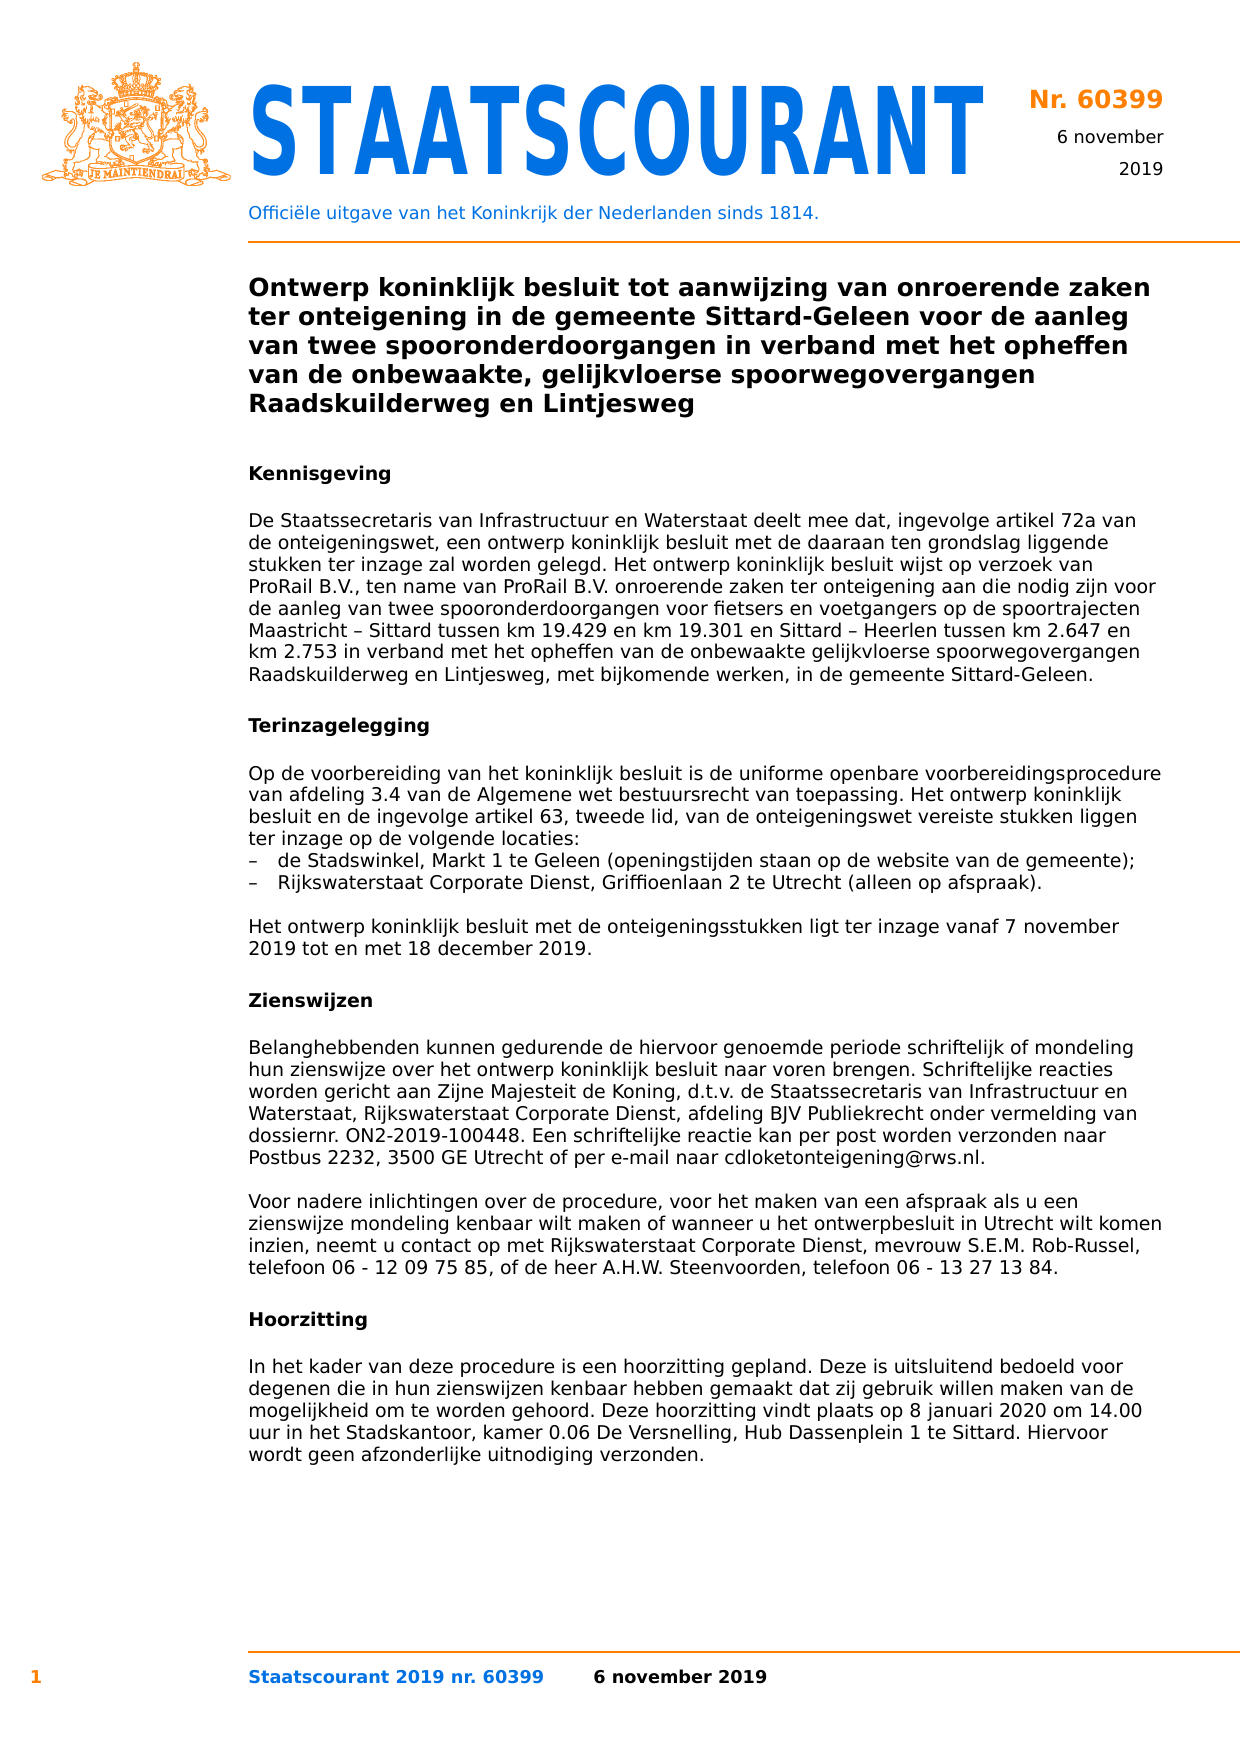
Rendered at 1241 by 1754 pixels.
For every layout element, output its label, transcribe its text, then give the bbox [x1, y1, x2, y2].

text Het ontwerp koninklijk besluit met de onteigeningsstukken ligt ter inzage vanaf 7 november 2019 tot en met 18 december 2019. [248, 916, 1163, 960]
picture [41, 62, 231, 186]
subtitle Ontwerp koninklijk besluit tot aanwijzing van onroerende zaken ter onteigening in de gemeente Sittard-Geleen voor de aanleg van twee spooronderdoorgangen in verband met het opheffen van de onbewaakte, gelijkvloerse spoorwegovergangen Raadskuilderweg en Lintjesweg [248, 273, 1163, 419]
table_cell 6 november [998, 121, 1240, 153]
subtitle Hoorzitting [248, 1309, 1163, 1331]
text – Rijkswaterstaat Corporate Dienst, Griffioenlaan 2 te Utrecht (alleen op afspraak). [248, 872, 1163, 894]
table_header STAATSCOURANT [248, 62, 998, 203]
text Op de voorbereiding van het koninklijk besluit is de uniforme openbare voorbereidings­procedure van afdeling 3.4 van de Algemene wet bestuursrecht van toepassing. Het ontwerp koninklijk besluit en de ingevolge artikel 63, tweede lid, van de onteigeningswet vereiste stukken liggen ter inzage op de volgende locaties: [248, 762, 1163, 850]
table_header Nr. 60399 [998, 62, 1240, 121]
text Voor nadere inlichtingen over de procedure, voor het maken van een afspraak als u een zienswijze mondeling kenbaar wilt maken of wanneer u het ontwerpbesluit in Utrecht wilt komen inzien, neemt u contact op met Rijkswaterstaat Corporate Dienst, mevrouw S.E.M. Rob-Russel, telefoon 06 - 12 09 75 85, of de heer A.H.W. Steenvoorden, telefoon 06 - 13 27 13 84. [248, 1191, 1163, 1279]
text Belanghebbenden kunnen gedurende de hiervoor genoemde periode schriftelijk of mondeling hun zienswijze over het ontwerp koninklijk besluit naar voren brengen. Schriftelijke reacties worden gericht aan Zijne Majesteit de Koning, d.t.v. de Staatssecretaris van Infrastructuur en Waterstaat, Rijkswaterstaat Corporate Dienst, afdeling BJV Publiekrecht onder vermelding van dossiernr. ON2-2019-100448. Een schriftelijke reactie kan per post worden verzonden naar Postbus 2232, 3500 GE Utrecht of per e-mail naar cdloketonteigening@rws.nl. [248, 1037, 1163, 1169]
text In het kader van deze procedure is een hoorzitting gepland. Deze is uitsluitend bedoeld voor degenen die in hun zienswijzen kenbaar hebben gemaakt dat zij gebruik willen maken van de mogelijkheid om te worden gehoord. Deze hoorzitting vindt plaats op 8 januari 2020 om 14.00 uur in het Stadskantoor, kamer 0.06 De Versnelling, Hub Dassenplein 1 te Sittard. Hiervoor wordt geen afzonderlijke uitnodiging verzonden. [248, 1356, 1163, 1466]
table_header [25, 62, 248, 241]
table_cell Officiële uitgave van het Koninkrijk der Nederlanden sinds 1814. [248, 203, 1240, 241]
subtitle Kennisgeving [248, 463, 1163, 484]
subtitle Zienswijzen [248, 990, 1163, 1012]
subtitle Terinzagelegging [248, 715, 1163, 737]
table_cell 2019 [998, 153, 1240, 203]
text – de Stadswinkel, Markt 1 te Geleen (openingstijden staan op de website van de gemeente); [248, 850, 1163, 872]
text De Staatssecretaris van Infrastructuur en Waterstaat deelt mee dat, ingevolge artikel 72a van de onteigeningswet, een ontwerp koninklijk besluit met de daaraan ten grondslag liggende stukken ter inzage zal worden gelegd. Het ontwerp koninklijk besluit wijst op verzoek van ProRail B.V., ten name van ProRail B.V. onroerende zaken ter onteigening aan die nodig zijn voor de aanleg van twee spooronderdoorgangen voor fietsers en voetgangers op de spoor­trajecten Maastricht – Sittard tussen km 19.429 en km 19.301 en Sittard – Heerlen tussen km 2.647 en km 2.753 in verband met het opheffen van de onbewaakte gelijkvloerse spoorwegovergangen Raadskuilderweg en Lintjesweg, met bijkomende werken, in de gemeente Sittard-Geleen. [248, 509, 1163, 685]
